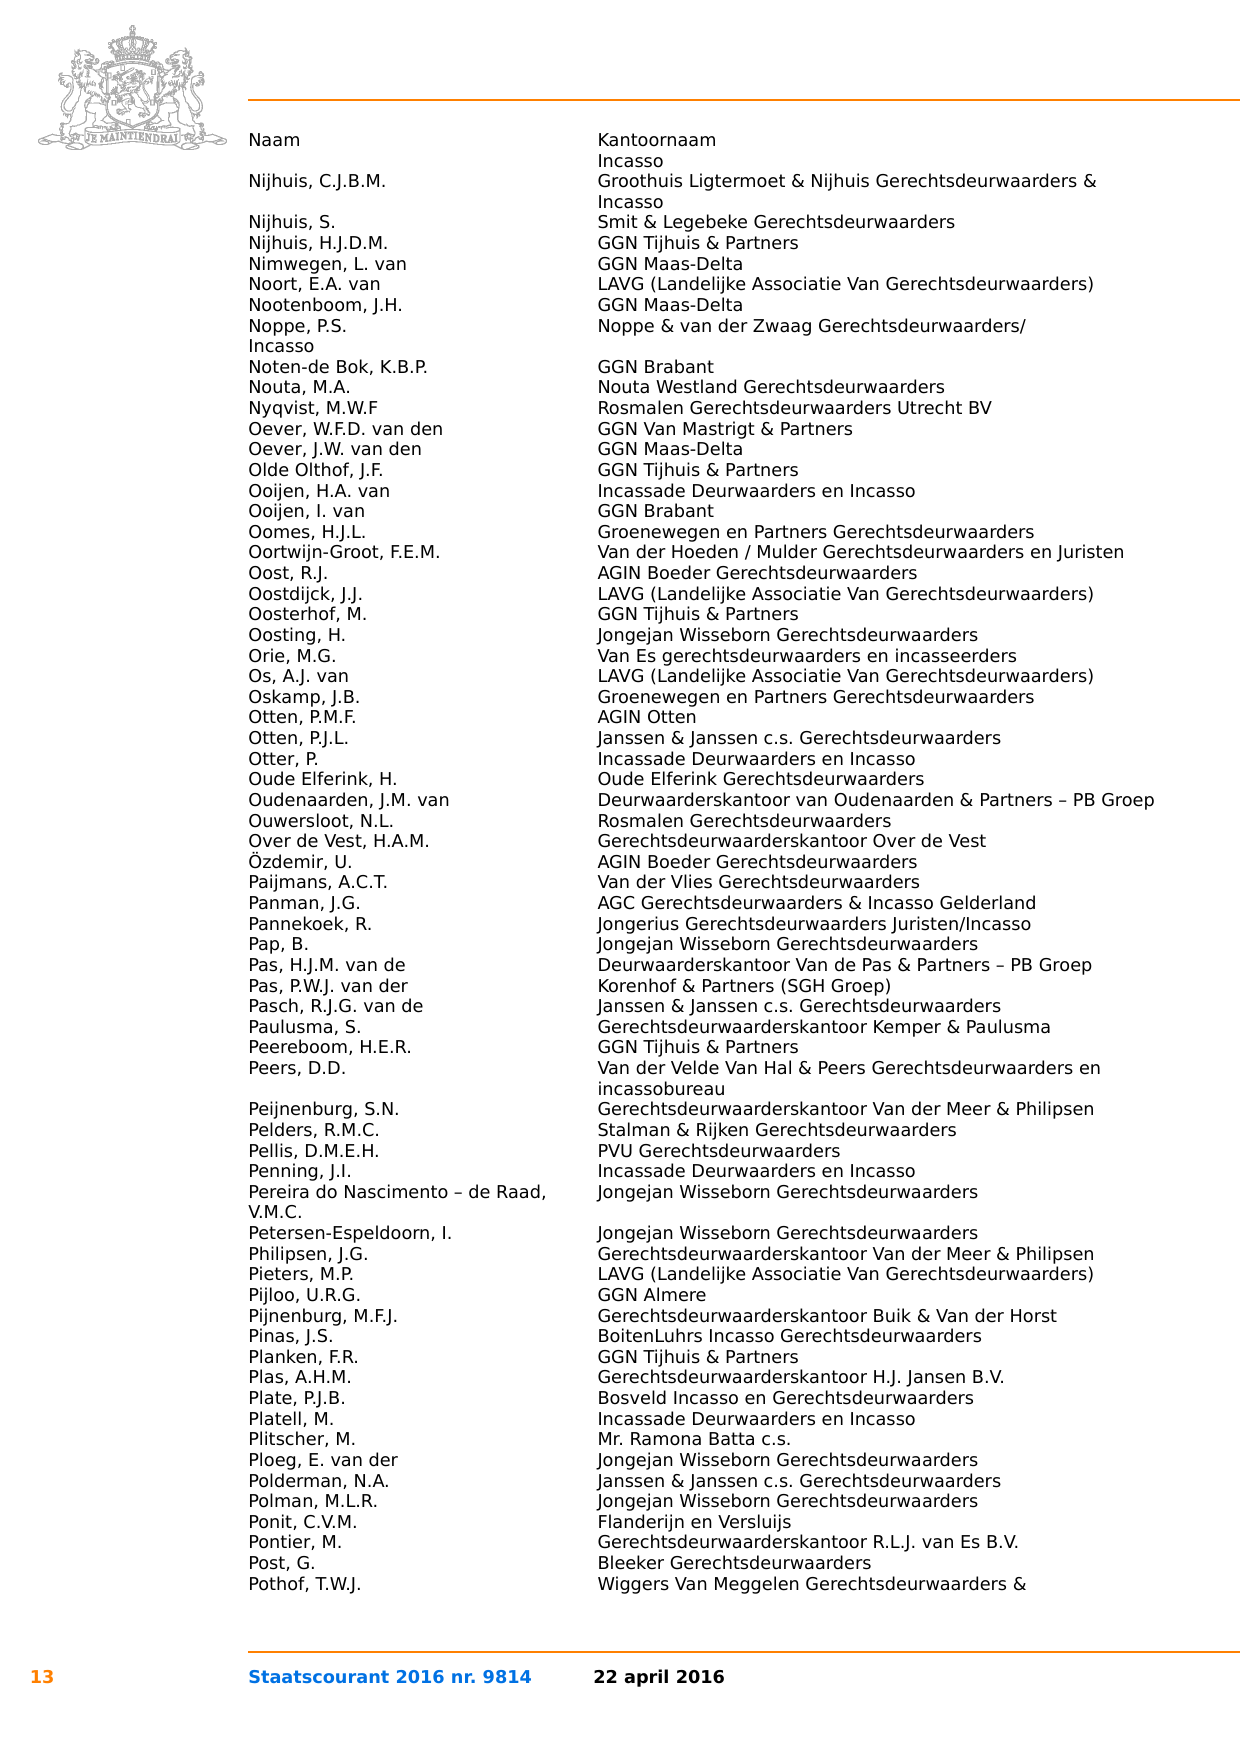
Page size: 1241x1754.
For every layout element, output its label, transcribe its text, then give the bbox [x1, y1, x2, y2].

table_cell AGIN Boeder Gerechtsdeurwaarders [591, 852, 1163, 872]
table_cell Oever, J.W. van den [248, 439, 591, 460]
table_cell Paulusma, S. [248, 1017, 591, 1037]
table_cell Oude Elferink Gerechtsdeurwaarders [591, 769, 1163, 790]
table_cell Pellis, D.M.E.H. [248, 1141, 591, 1161]
table_cell Panman, J.G. [248, 893, 591, 914]
table_cell Oortwijn-Groot, F.E.M. [248, 543, 591, 563]
table_cell Pothof, T.W.J. [248, 1574, 591, 1594]
table_cell Os, A.J. van [248, 666, 591, 687]
table_cell Groenewegen en Partners Gerechtsdeurwaarders [591, 522, 1163, 542]
table_cell Ooijen, I. van [248, 501, 591, 522]
table_cell Nijhuis, S. [248, 213, 591, 233]
table_cell Peijnenburg, S.N. [248, 1099, 591, 1120]
table_cell Oosting, H. [248, 625, 591, 646]
table_cell Jongejan Wisseborn Gerechtsdeurwaarders [591, 625, 1163, 646]
table_cell Groothuis Ligtermoet & Nijhuis Gerechtsdeurwaarders & Incasso [591, 171, 1163, 212]
table_cell Bleeker Gerechtsdeurwaarders [591, 1553, 1163, 1574]
table_cell Nootenboom, J.H. [248, 295, 591, 316]
table_cell Nouta, M.A. [248, 378, 591, 398]
table_cell Plas, A.H.M. [248, 1368, 591, 1388]
table_cell Polman, M.L.R. [248, 1491, 591, 1512]
table_cell Janssen & Janssen c.s. Gerechtsdeurwaarders [591, 728, 1163, 749]
table_cell Pas, P.W.J. van der [248, 976, 591, 996]
table_cell Peers, D.D. [248, 1058, 591, 1099]
table_header Kantoornaam [591, 130, 1163, 151]
table_cell Groenewegen en Partners Gerechtsdeurwaarders [591, 687, 1163, 707]
table_cell GGN Tijhuis & Partners [591, 1038, 1163, 1058]
table_cell Pieters, M.P. [248, 1264, 591, 1285]
table_cell Incassade Deurwaarders en Incasso [591, 1161, 1163, 1182]
table_cell Planken, F.R. [248, 1347, 591, 1367]
table_cell Bosveld Incasso en Gerechtsdeurwaarders [591, 1388, 1163, 1409]
table_cell Nimwegen, L. van [248, 254, 591, 274]
table_cell Janssen & Janssen c.s. Gerechtsdeurwaarders [591, 996, 1163, 1017]
table_cell Rosmalen Gerechtsdeurwaarders [591, 811, 1163, 831]
table_cell Platell, M. [248, 1409, 591, 1429]
table_cell Jongejan Wisseborn Gerechtsdeurwaarders [591, 1223, 1163, 1244]
table_cell Polderman, N.A. [248, 1471, 591, 1491]
table_cell Oever, W.F.D. van den [248, 419, 591, 439]
table_cell AGIN Boeder Gerechtsdeurwaarders [591, 563, 1163, 584]
table_cell Penning, J.I. [248, 1161, 591, 1182]
table_cell Jongejan Wisseborn Gerechtsdeurwaarders [591, 934, 1163, 955]
table_cell GGN Maas-Delta [591, 439, 1163, 460]
table_cell Oomes, H.J.L. [248, 522, 591, 542]
table_cell Jongejan Wisseborn Gerechtsdeurwaarders [591, 1450, 1163, 1471]
table_cell Post, G. [248, 1553, 591, 1574]
table_cell Flanderijn en Versluijs [591, 1512, 1163, 1532]
table_cell Gerechtsdeurwaarderskantoor Kemper & Paulusma [591, 1017, 1163, 1037]
table_cell Philipsen, J.G. [248, 1244, 591, 1264]
table_cell Pasch, R.J.G. van de [248, 996, 591, 1017]
table_cell Pelders, R.M.C. [248, 1120, 591, 1141]
table_cell Ploeg, E. van der [248, 1450, 591, 1471]
table_cell AGC Gerechtsdeurwaarders & Incasso Gelderland [591, 893, 1163, 914]
table_cell Incasso [591, 151, 1163, 171]
table_cell Oosterhof, M. [248, 604, 591, 625]
table_cell Smit & Legebeke Gerechtsdeurwaarders [591, 213, 1163, 233]
table_cell [591, 336, 1163, 357]
table_cell LAVG (Landelijke Associatie Van Gerechtsdeurwaarders) [591, 274, 1163, 295]
table_cell GGN Tijhuis & Partners [591, 604, 1163, 625]
table_cell Plitscher, M. [248, 1429, 591, 1450]
table_cell Stalman & Rijken Gerechtsdeurwaarders [591, 1120, 1163, 1141]
table_cell Nouta Westland Gerechtsdeurwaarders [591, 378, 1163, 398]
table_cell Oost, R.J. [248, 563, 591, 584]
table_cell BoitenLuhrs Incasso Gerechtsdeurwaarders [591, 1326, 1163, 1347]
table_cell Nijhuis, H.J.D.M. [248, 233, 591, 254]
table_cell Gerechtsdeurwaarderskantoor Buik & Van der Horst [591, 1306, 1163, 1326]
table_cell Noten-de Bok, K.B.P. [248, 357, 591, 377]
table_cell Peereboom, H.E.R. [248, 1038, 591, 1058]
table_cell Gerechtsdeurwaarderskantoor Van der Meer & Philipsen [591, 1244, 1163, 1264]
table_cell Pap, B. [248, 934, 591, 955]
table_cell Oostdijck, J.J. [248, 584, 591, 604]
table_cell Incasso [248, 336, 591, 357]
table_cell Gerechtsdeurwaarderskantoor Over de Vest [591, 831, 1163, 852]
table_cell Gerechtsdeurwaarderskantoor Van der Meer & Philipsen [591, 1099, 1163, 1120]
table_cell Oudenaarden, J.M. van [248, 790, 591, 811]
picture [38, 25, 227, 150]
table_cell Nyqvist, M.W.F [248, 398, 591, 419]
table_cell Noort, E.A. van [248, 274, 591, 295]
table_cell Mr. Ramona Batta c.s. [591, 1429, 1163, 1450]
table_cell GGN Brabant [591, 501, 1163, 522]
table_cell AGIN Otten [591, 708, 1163, 728]
table_cell Gerechtsdeurwaarderskantoor R.L.J. van Es B.V. [591, 1533, 1163, 1553]
table_cell PVU Gerechtsdeurwaarders [591, 1141, 1163, 1161]
table_cell Korenhof & Partners (SGH Groep) [591, 976, 1163, 996]
table_cell Wiggers Van Meggelen Gerechtsdeurwaarders & [591, 1574, 1163, 1594]
table_cell Noppe, P.S. [248, 316, 591, 336]
table_cell Rosmalen Gerechtsdeurwaarders Utrecht BV [591, 398, 1163, 419]
table_cell GGN Almere [591, 1285, 1163, 1306]
table_cell Noppe & van der Zwaag Gerechtsdeurwaarders/ [591, 316, 1163, 336]
table_cell LAVG (Landelijke Associatie Van Gerechtsdeurwaarders) [591, 1264, 1163, 1285]
table_cell Pijnenburg, M.F.J. [248, 1306, 591, 1326]
table_cell Deurwaarderskantoor van Oudenaarden & Partners – PB Groep [591, 790, 1163, 811]
table_cell Pontier, M. [248, 1533, 591, 1553]
table_cell Otten, P.J.L. [248, 728, 591, 749]
table_cell Orie, M.G. [248, 646, 591, 666]
table_cell Pas, H.J.M. van de [248, 955, 591, 976]
table_cell GGN Maas-Delta [591, 295, 1163, 316]
table_cell GGN Van Mastrigt & Partners [591, 419, 1163, 439]
table_cell GGN Tijhuis & Partners [591, 1347, 1163, 1367]
table_cell LAVG (Landelijke Associatie Van Gerechtsdeurwaarders) [591, 584, 1163, 604]
table_cell GGN Tijhuis & Partners [591, 233, 1163, 254]
table_cell Pereira do Nascimento – de Raad, V.M.C. [248, 1182, 591, 1223]
table_cell Özdemir, U. [248, 852, 591, 872]
table_cell Olde Olthof, J.F. [248, 460, 591, 481]
table_cell Paijmans, A.C.T. [248, 873, 591, 893]
table_cell Pannekoek, R. [248, 914, 591, 934]
table_cell Gerechtsdeurwaarderskantoor H.J. Jansen B.V. [591, 1368, 1163, 1388]
table_cell Van der Velde Van Hal & Peers Gerechtsdeurwaarders en incassobureau [591, 1058, 1163, 1099]
table_cell GGN Maas-Delta [591, 254, 1163, 274]
table_cell Ouwersloot, N.L. [248, 811, 591, 831]
table_cell Janssen & Janssen c.s. Gerechtsdeurwaarders [591, 1471, 1163, 1491]
table_cell Oskamp, J.B. [248, 687, 591, 707]
table_cell Van Es gerechtsdeurwaarders en incasseerders [591, 646, 1163, 666]
table_cell GGN Brabant [591, 357, 1163, 377]
table_cell Over de Vest, H.A.M. [248, 831, 591, 852]
table_cell Otter, P. [248, 749, 591, 769]
table_cell Deurwaarderskantoor Van de Pas & Partners – PB Groep [591, 955, 1163, 976]
table_cell [248, 151, 591, 171]
table_cell Oude Elferink, H. [248, 769, 591, 790]
table_cell Pijloo, U.R.G. [248, 1285, 591, 1306]
table_cell Incassade Deurwaarders en Incasso [591, 481, 1163, 501]
table_cell Jongejan Wisseborn Gerechtsdeurwaarders [591, 1491, 1163, 1512]
table_cell Ponit, C.V.M. [248, 1512, 591, 1532]
table_cell Incassade Deurwaarders en Incasso [591, 749, 1163, 769]
table_cell Van der Vlies Gerechtsdeurwaarders [591, 873, 1163, 893]
table_header Naam [248, 130, 591, 151]
table_cell Nijhuis, C.J.B.M. [248, 171, 591, 212]
table_cell Plate, P.J.B. [248, 1388, 591, 1409]
table_cell GGN Tijhuis & Partners [591, 460, 1163, 481]
table_cell Pinas, J.S. [248, 1326, 591, 1347]
table_cell Jongejan Wisseborn Gerechtsdeurwaarders [591, 1182, 1163, 1223]
table_cell Van der Hoeden / Mulder Gerechtsdeurwaarders en Juristen [591, 543, 1163, 563]
table_cell Incassade Deurwaarders en Incasso [591, 1409, 1163, 1429]
table_cell LAVG (Landelijke Associatie Van Gerechtsdeurwaarders) [591, 666, 1163, 687]
table_cell Jongerius Gerechtsdeurwaarders Juristen/Incasso [591, 914, 1163, 934]
table_cell Otten, P.M.F. [248, 708, 591, 728]
table_cell Ooijen, H.A. van [248, 481, 591, 501]
table_cell Petersen-Espeldoorn, I. [248, 1223, 591, 1244]
